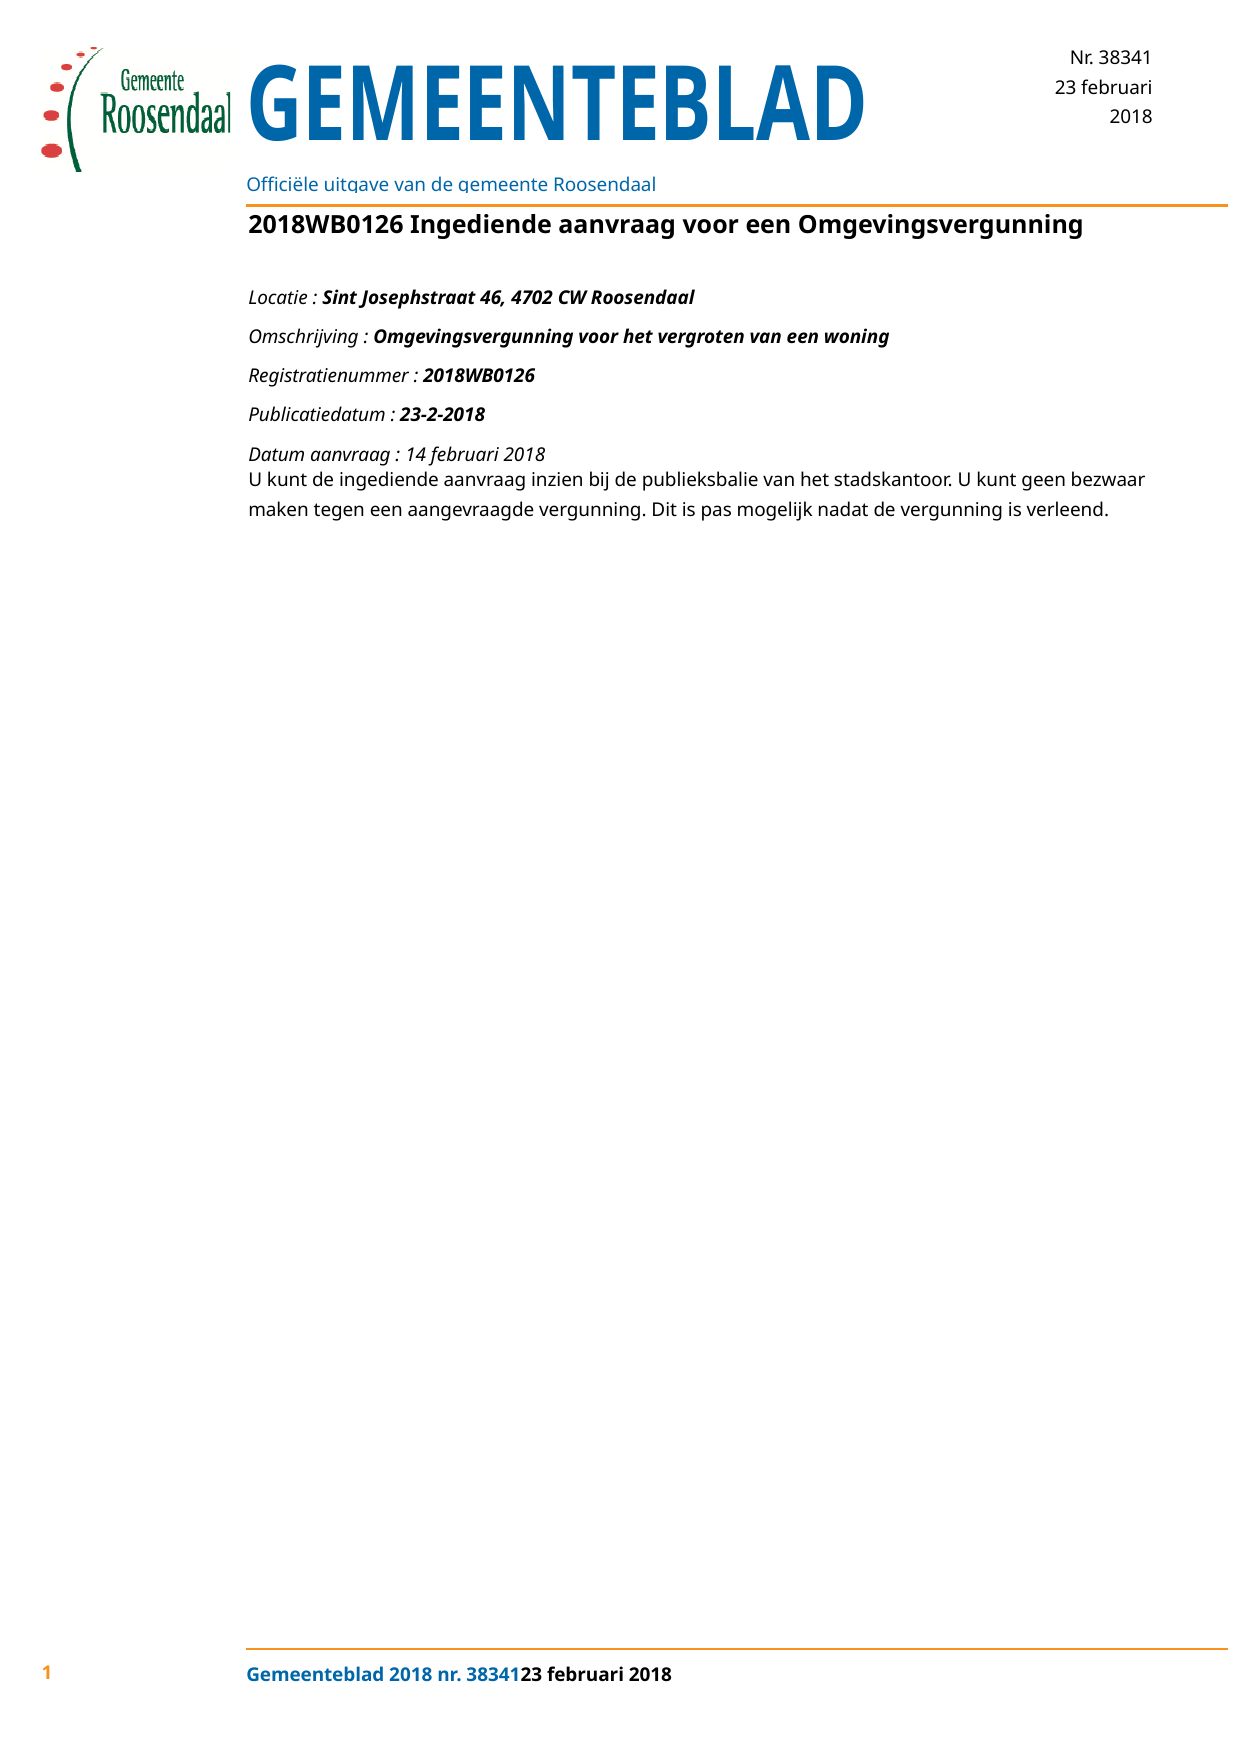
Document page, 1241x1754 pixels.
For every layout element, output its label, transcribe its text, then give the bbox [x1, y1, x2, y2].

text U kunt de ingediende aanvraag inzien bij de publieksbalie van het stadskantoor. U kunt geen bezwaar maken tegen een aangevraagde vergunning. Dit is pas mogelijk nadat de vergunning is verleend. [248, 467, 1152, 522]
text Omschrijving : Omgevingsvergunning voor het vergroten van een woning [248, 323, 1152, 349]
picture [41, 47, 231, 172]
text 2018WB0126 Ingediende aanvraag voor een Omgevingsvergunning [248, 207, 1152, 241]
text Datum aanvraag : 14 februari 2018 [248, 441, 1152, 467]
text Registratienummer : 2018WB0126 [248, 362, 1152, 388]
text Publicatiedatum : 23-2-2018 [248, 402, 1152, 427]
text Locatie : Sint Josephstraat 46, 4702 CW Roosendaal [248, 284, 1152, 309]
